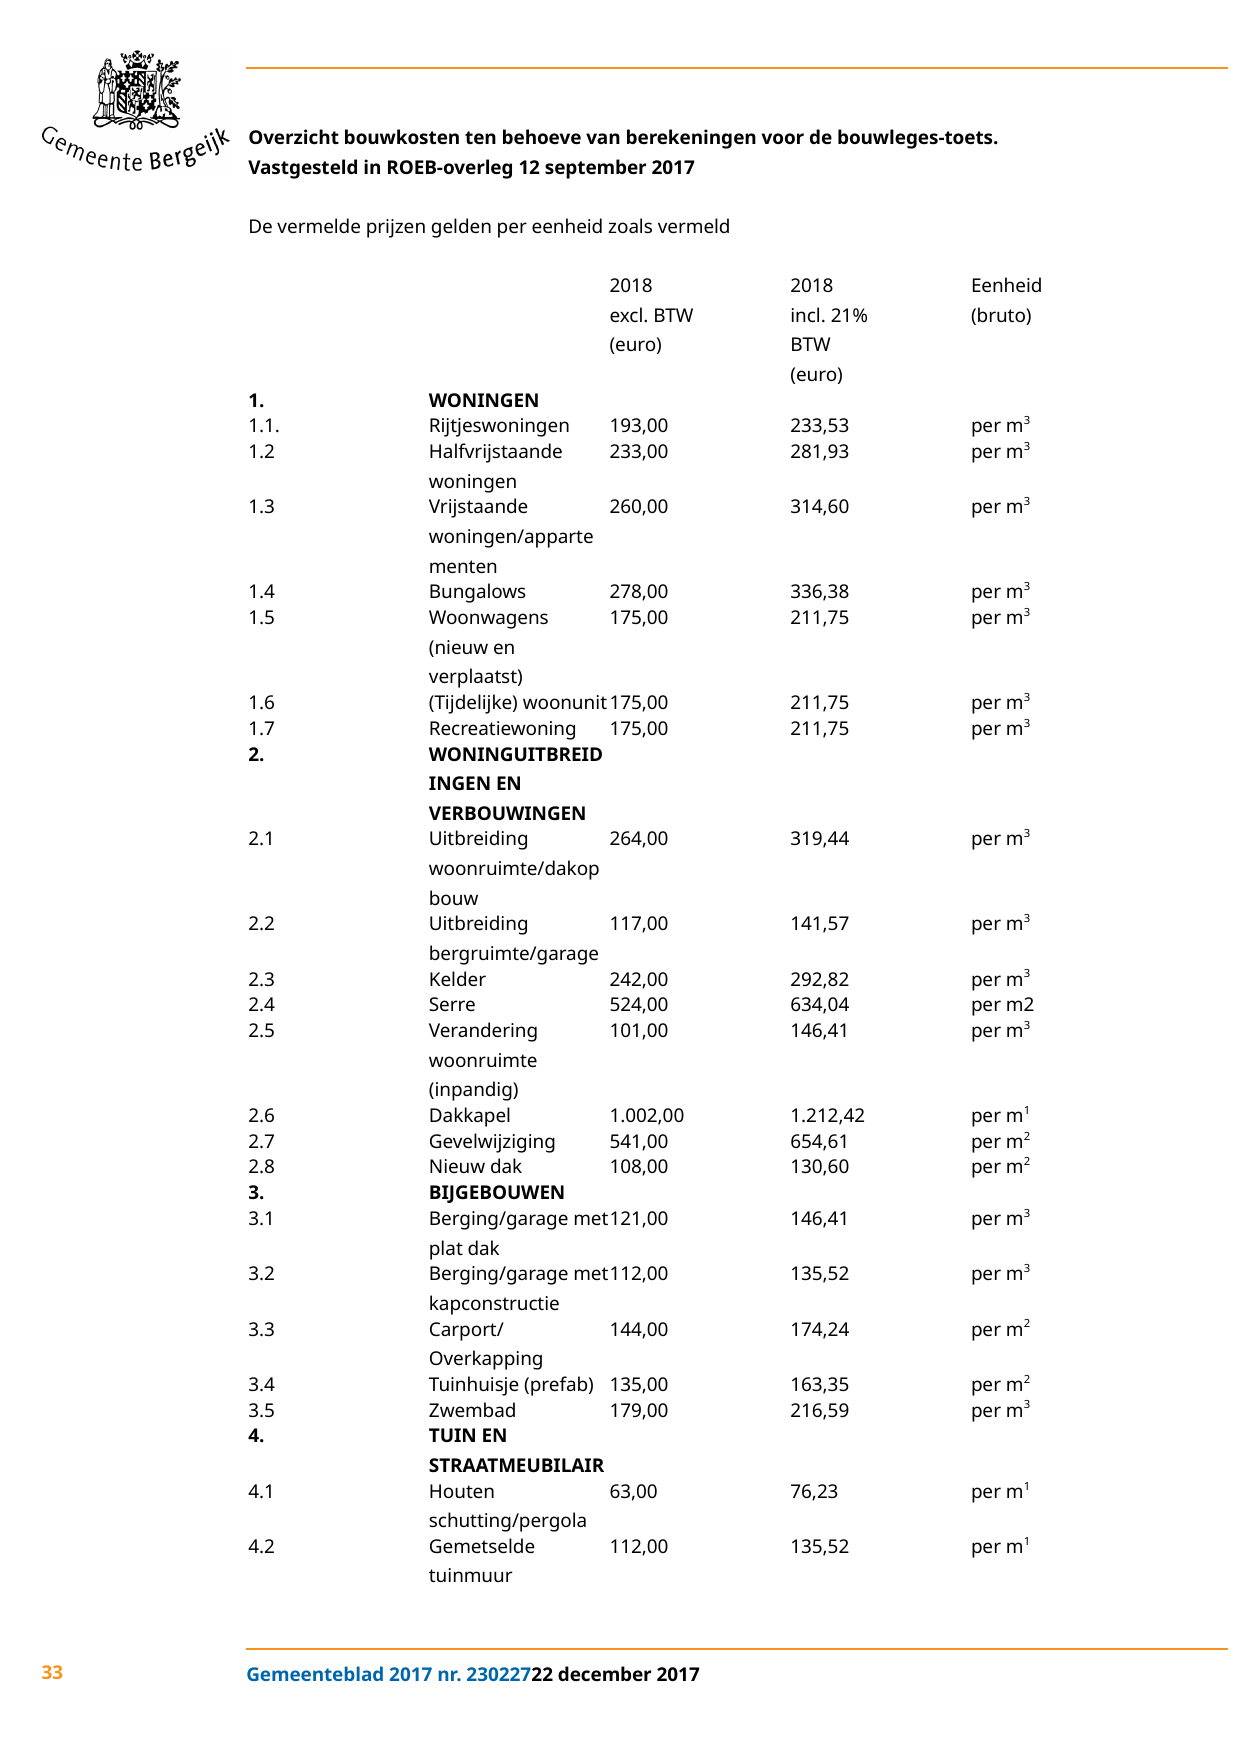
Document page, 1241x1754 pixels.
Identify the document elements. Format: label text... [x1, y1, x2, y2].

table_cell [971, 387, 1152, 413]
table_cell 108,00 [609, 1154, 790, 1179]
table_cell 2.6 [248, 1102, 429, 1128]
table_cell per m3 [971, 494, 1152, 579]
table_cell per m1 [971, 1478, 1152, 1533]
table_cell 2. [248, 741, 429, 826]
table_cell Dakkapel [429, 1102, 609, 1128]
table_cell 3.5 [248, 1397, 429, 1422]
table_cell [971, 1179, 1152, 1205]
table_cell per m1 [971, 1533, 1152, 1588]
table_cell 135,52 [790, 1260, 971, 1316]
table_cell Uitbreiding woonruimte/dakopbouw [429, 826, 609, 911]
table_cell per m3 [971, 1017, 1152, 1102]
table_cell per m3 [971, 604, 1152, 689]
table_cell per m3 [971, 826, 1152, 911]
picture [41, 47, 231, 172]
table_cell 4. [248, 1423, 429, 1478]
table_cell per m1 [971, 1102, 1152, 1128]
table_cell per m2 [971, 1154, 1152, 1179]
table_cell 3. [248, 1179, 429, 1205]
table_cell per m3 [971, 689, 1152, 715]
table_cell [790, 387, 971, 413]
table_cell 179,00 [609, 1397, 790, 1422]
table_cell 336,38 [790, 579, 971, 604]
table_cell 319,44 [790, 826, 971, 911]
table_cell Woonwagens (nieuw en verplaatst) [429, 604, 609, 689]
table_header 2018 incl. 21% BTW (euro) [790, 273, 971, 387]
table_cell 175,00 [609, 689, 790, 715]
table_cell 174,24 [790, 1316, 971, 1371]
table_cell Vrijstaande woningen/appartementen [429, 494, 609, 579]
table_cell per m2 [971, 992, 1152, 1017]
table_cell 193,00 [609, 413, 790, 438]
table_header 2018 excl. BTW (euro) [609, 273, 790, 387]
table_cell 1.2 [248, 439, 429, 494]
table_cell 233,53 [790, 413, 971, 438]
table_cell 524,00 [609, 992, 790, 1017]
table_cell 278,00 [609, 579, 790, 604]
table_cell WONINGUITBREIDINGEN EN VERBOUWINGEN [429, 741, 609, 826]
table_cell 2.2 [248, 911, 429, 966]
table_cell per m3 [971, 1260, 1152, 1316]
table_cell Rijtjeswoningen [429, 413, 609, 438]
table_cell 281,93 [790, 439, 971, 494]
table_cell 314,60 [790, 494, 971, 579]
table_cell per m2 [971, 1316, 1152, 1371]
table_cell Verandering woonruimte (inpandig) [429, 1017, 609, 1102]
table_cell per m3 [971, 1205, 1152, 1260]
table_cell 3.3 [248, 1316, 429, 1371]
table_cell 3.2 [248, 1260, 429, 1316]
table_cell 1.1. [248, 413, 429, 438]
table_cell Gemetselde tuinmuur [429, 1533, 609, 1588]
table_cell [609, 1423, 790, 1478]
table_cell Gevelwijziging [429, 1128, 609, 1154]
table_cell Berging/garage met kapconstructie [429, 1260, 609, 1316]
table_header [248, 273, 429, 387]
table_cell Halfvrijstaande woningen [429, 439, 609, 494]
table_cell 216,59 [790, 1397, 971, 1422]
table_cell 76,23 [790, 1478, 971, 1533]
table_cell Nieuw dak [429, 1154, 609, 1179]
table_cell 211,75 [790, 689, 971, 715]
text Overzicht bouwkosten ten behoeve van berekeningen voor de bouwleges-toets. [248, 124, 1152, 150]
table_cell per m2 [971, 1128, 1152, 1154]
table_cell per m3 [971, 579, 1152, 604]
table_cell Serre [429, 992, 609, 1017]
table_cell Berging/garage met plat dak [429, 1205, 609, 1260]
table_cell 1.002,00 [609, 1102, 790, 1128]
table_cell per m3 [971, 439, 1152, 494]
table_cell 135,52 [790, 1533, 971, 1588]
table_cell 144,00 [609, 1316, 790, 1371]
table_cell 264,00 [609, 826, 790, 911]
table_cell 146,41 [790, 1205, 971, 1260]
table_cell 1.212,42 [790, 1102, 971, 1128]
table_cell (Tijdelijke) woonunit [429, 689, 609, 715]
table_cell 2.5 [248, 1017, 429, 1102]
table_cell [609, 387, 790, 413]
table_cell 63,00 [609, 1478, 790, 1533]
table_cell 654,61 [790, 1128, 971, 1154]
table_cell 4.1 [248, 1478, 429, 1533]
table_cell 112,00 [609, 1533, 790, 1588]
table_cell 163,35 [790, 1371, 971, 1397]
table_cell Kelder [429, 966, 609, 992]
table_cell 634,04 [790, 992, 971, 1017]
table_cell per m3 [971, 1397, 1152, 1422]
table_cell 1.7 [248, 715, 429, 741]
table_cell per m3 [971, 413, 1152, 438]
table_cell [790, 1423, 971, 1478]
table_cell 292,82 [790, 966, 971, 992]
table_cell 211,75 [790, 604, 971, 689]
table_cell 3.4 [248, 1371, 429, 1397]
table_cell per m3 [971, 966, 1152, 992]
table_cell WONINGEN [429, 387, 609, 413]
table_cell 3.1 [248, 1205, 429, 1260]
table_cell Recreatiewoning [429, 715, 609, 741]
table_cell per m3 [971, 911, 1152, 966]
table_cell 242,00 [609, 966, 790, 992]
table_cell 117,00 [609, 911, 790, 966]
table_cell 541,00 [609, 1128, 790, 1154]
table_cell 112,00 [609, 1260, 790, 1316]
table_cell per m2 [971, 1371, 1152, 1397]
table_cell 2.1 [248, 826, 429, 911]
table_cell [971, 741, 1152, 826]
table_header Eenheid (bruto) [971, 273, 1152, 387]
table_cell 2.8 [248, 1154, 429, 1179]
table_cell 2.3 [248, 966, 429, 992]
table_cell [790, 1179, 971, 1205]
table_cell 146,41 [790, 1017, 971, 1102]
table_cell TUIN EN STRAATMEUBILAIR [429, 1423, 609, 1478]
table_cell 1.4 [248, 579, 429, 604]
table_cell Zwembad [429, 1397, 609, 1422]
table_cell per m3 [971, 715, 1152, 741]
table_cell 1.3 [248, 494, 429, 579]
table_cell 211,75 [790, 715, 971, 741]
text Vastgesteld in ROEB-overleg 12 september 2017 [248, 154, 1152, 180]
table_cell 121,00 [609, 1205, 790, 1260]
table_cell 233,00 [609, 439, 790, 494]
table_cell Uitbreiding bergruimte/garage [429, 911, 609, 966]
table_header [429, 273, 609, 387]
table_cell 1.5 [248, 604, 429, 689]
table_cell [790, 741, 971, 826]
table_cell 260,00 [609, 494, 790, 579]
table_cell [971, 1423, 1152, 1478]
table_cell 1.6 [248, 689, 429, 715]
table_cell 141,57 [790, 911, 971, 966]
table_cell 135,00 [609, 1371, 790, 1397]
table_cell 130,60 [790, 1154, 971, 1179]
table_cell 1. [248, 387, 429, 413]
table_cell 175,00 [609, 715, 790, 741]
table_cell Houten schutting/pergola [429, 1478, 609, 1533]
table_cell 2.4 [248, 992, 429, 1017]
table_cell 4.2 [248, 1533, 429, 1588]
table_cell Carport/Overkapping [429, 1316, 609, 1371]
table_cell Bungalows [429, 579, 609, 604]
table_cell 2.7 [248, 1128, 429, 1154]
table_cell BIJGEBOUWEN [429, 1179, 609, 1205]
table_cell [609, 741, 790, 826]
table_cell 101,00 [609, 1017, 790, 1102]
table_cell [609, 1179, 790, 1205]
table_cell 175,00 [609, 604, 790, 689]
text De vermelde prijzen gelden per eenheid zoals vermeld [248, 213, 1152, 239]
table_cell Tuinhuisje (prefab) [429, 1371, 609, 1397]
